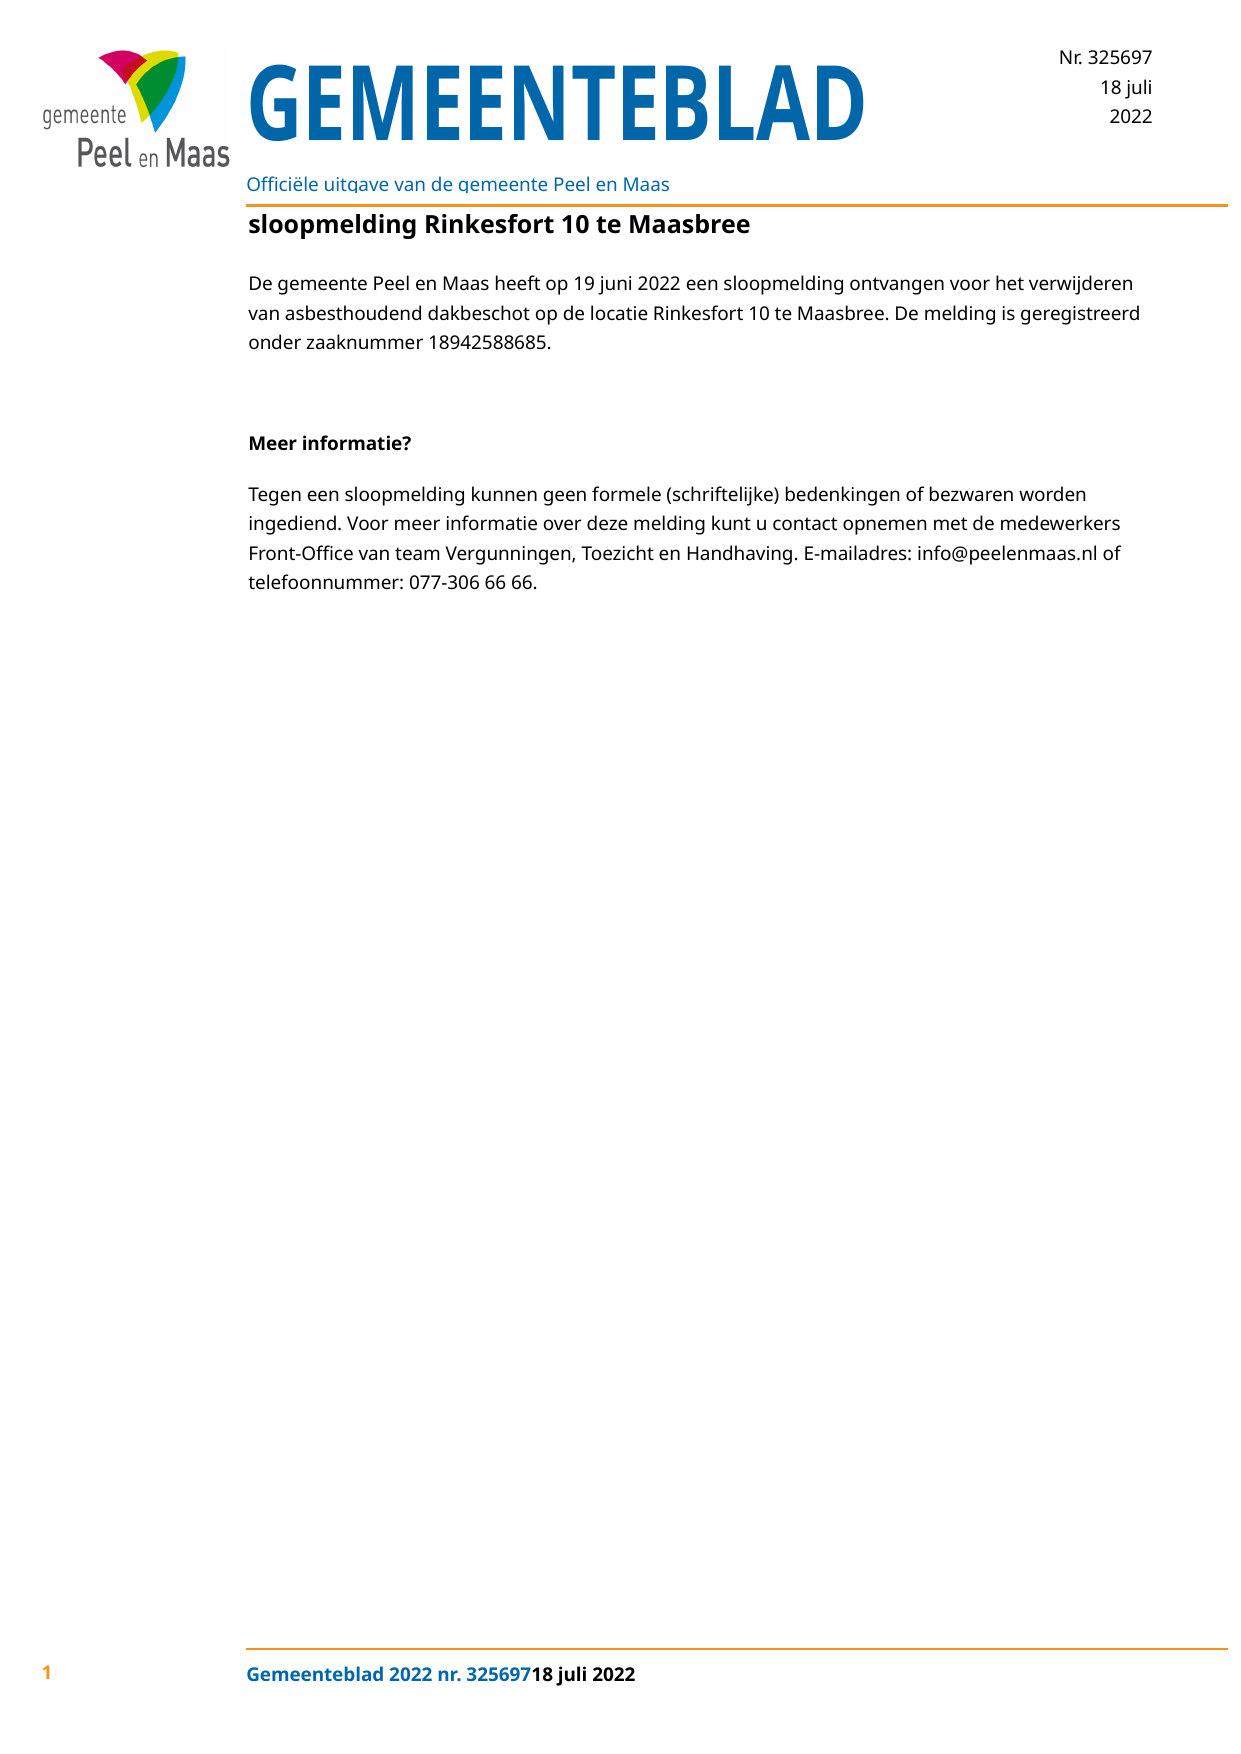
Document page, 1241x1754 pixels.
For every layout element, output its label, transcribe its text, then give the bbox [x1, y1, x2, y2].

text sloopmelding Rinkesfort 10 te Maasbree [248, 207, 1152, 241]
text De gemeente Peel en Maas heeft op 19 juni 2022 een sloopmelding ontvangen voor het verwijderen van asbesthoudend dakbeschot op de locatie Rinkesfort 10 te Maasbree. De melding is geregistreerd onder zaaknummer 18942588685. [248, 270, 1152, 355]
picture [41, 47, 231, 172]
text Meer informatie? [248, 430, 1152, 456]
text Tegen een sloopmelding kunnen geen formele (schriftelijke) bedenkingen of bezwaren worden ingediend. Voor meer informatie over deze melding kunt u contact opnemen met de medewerkers Front-Office van team Vergunningen, Toezicht en Handhaving. E-mailadres: info@peelenmaas.nl of telefoonnummer: 077-306 66 66. [248, 481, 1152, 595]
